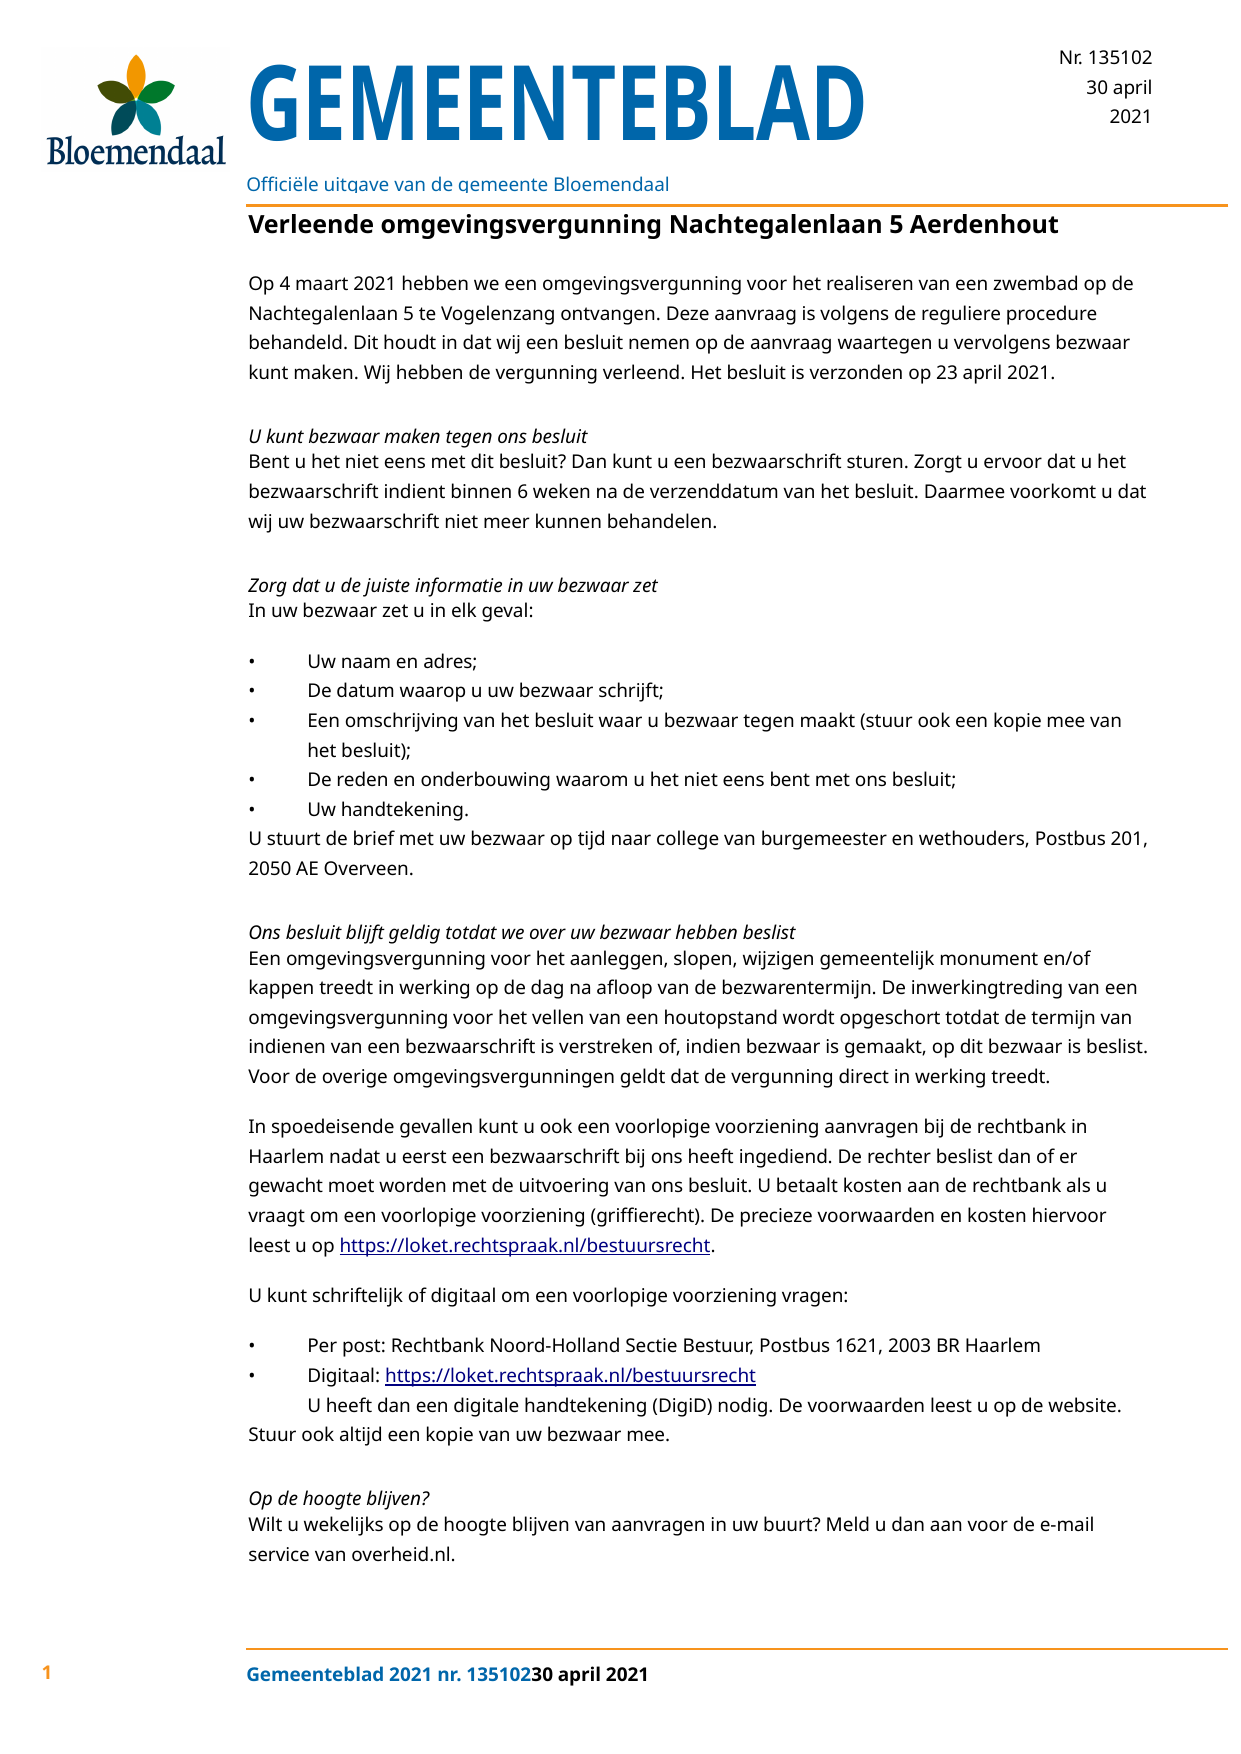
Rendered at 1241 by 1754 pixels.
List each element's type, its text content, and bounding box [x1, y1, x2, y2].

text Op 4 maart 2021 hebben we een omgevingsvergunning voor het realiseren van een zwembad op de Nachtegalenlaan 5 te Vogelenzang ontvangen. Deze aanvraag is volgens de reguliere procedure behandeld. Dit houdt in dat wij een besluit nemen op de aanvraag waartegen u vervolgens bezwaar kunt maken. Wij hebben de vergunning verleend. Het besluit is verzonden op 23 april 2021. [248, 270, 1152, 385]
text Een omgevingsvergunning voor het aanleggen, slopen, wijzigen gemeentelijk monument en/of kappen treedt in werking op de dag na afloop van de bezwarentermijn. De inwerkingtreding van een omgevingsvergunning voor het vellen van een houtopstand wordt opgeschort totdat de termijn van indienen van een bezwaarschrift is verstreken of, indien bezwaar is gemaakt, op dit bezwaar is beslist. Voor de overige omgevingsvergunningen geldt dat de vergunning direct in werking treedt. [248, 945, 1152, 1089]
list Digitaal: https://loket.rechtspraak.nl/bestuursrecht [248, 1362, 1152, 1388]
text U kunt bezwaar maken tegen ons besluit [248, 423, 1152, 449]
text U kunt schriftelijk of digitaal om een voorlopige voorziening vragen: [248, 1282, 1152, 1308]
list De reden en onderbouwing waarom u het niet eens bent met ons besluit; [248, 766, 1152, 792]
text Ons besluit blijft geldig totdat we over uw bezwaar hebben beslist [248, 919, 1152, 945]
text Bent u het niet eens met dit besluit? Dan kunt u een bezwaarschrift sturen. Zorgt u ervoor dat u het bezwaarschrift indient binnen 6 weken na de verzenddatum van het besluit. Daarmee voorkomt u dat wij uw bezwaarschrift niet meer kunnen behandelen. [248, 449, 1152, 534]
text Op de hoogte blijven? [248, 1485, 1152, 1511]
text In spoedeisende gevallen kunt u ook een voorlopige voorziening aanvragen bij de rechtbank in Haarlem nadat u eerst een bezwaarschrift bij ons heeft ingediend. De rechter beslist dan of er gewacht moet worden met de uitvoering van ons besluit. U betaalt kosten aan de rechtbank als u vraagt om een voorlopige voorziening (griffierecht). De precieze voorwaarden en kosten hiervoor leest u op https://loket.rechtspraak.nl/bestuursrecht. [248, 1113, 1152, 1258]
text Wilt u wekelijks op de hoogte blijven van aanvragen in uw buurt? Meld u dan aan voor de e-mail service van overheid.nl. [248, 1511, 1152, 1566]
text Zorg dat u de juiste informatie in uw bezwaar zet [248, 572, 1152, 598]
text In uw bezwaar zet u in elk geval: [248, 598, 1152, 623]
list Uw handtekening. [248, 796, 1152, 822]
list U heeft dan een digitale handtekening (DigiD) nodig. De voorwaarden leest u op de website. [248, 1392, 1152, 1418]
list Uw naam en adres; [248, 648, 1152, 674]
text U stuurt de brief met uw bezwaar op tijd naar college van burgemeester en wethouders, Postbus 201, 2050 AE Overveen. [248, 826, 1152, 881]
text Verleende omgevingsvergunning Nachtegalenlaan 5 Aerdenhout [248, 207, 1152, 241]
list Een omschrijving van het besluit waar u bezwaar tegen maakt (stuur ook een kopie mee van het besluit); [248, 707, 1152, 762]
picture [41, 47, 231, 172]
text Stuur ook altijd een kopie van uw bezwaar mee. [248, 1421, 1152, 1447]
list Per post: Rechtbank Noord-Holland Sectie Bestuur, Postbus 1621, 2003 BR Haarlem [248, 1333, 1152, 1358]
list De datum waarop u uw bezwaar schrijft; [248, 678, 1152, 703]
